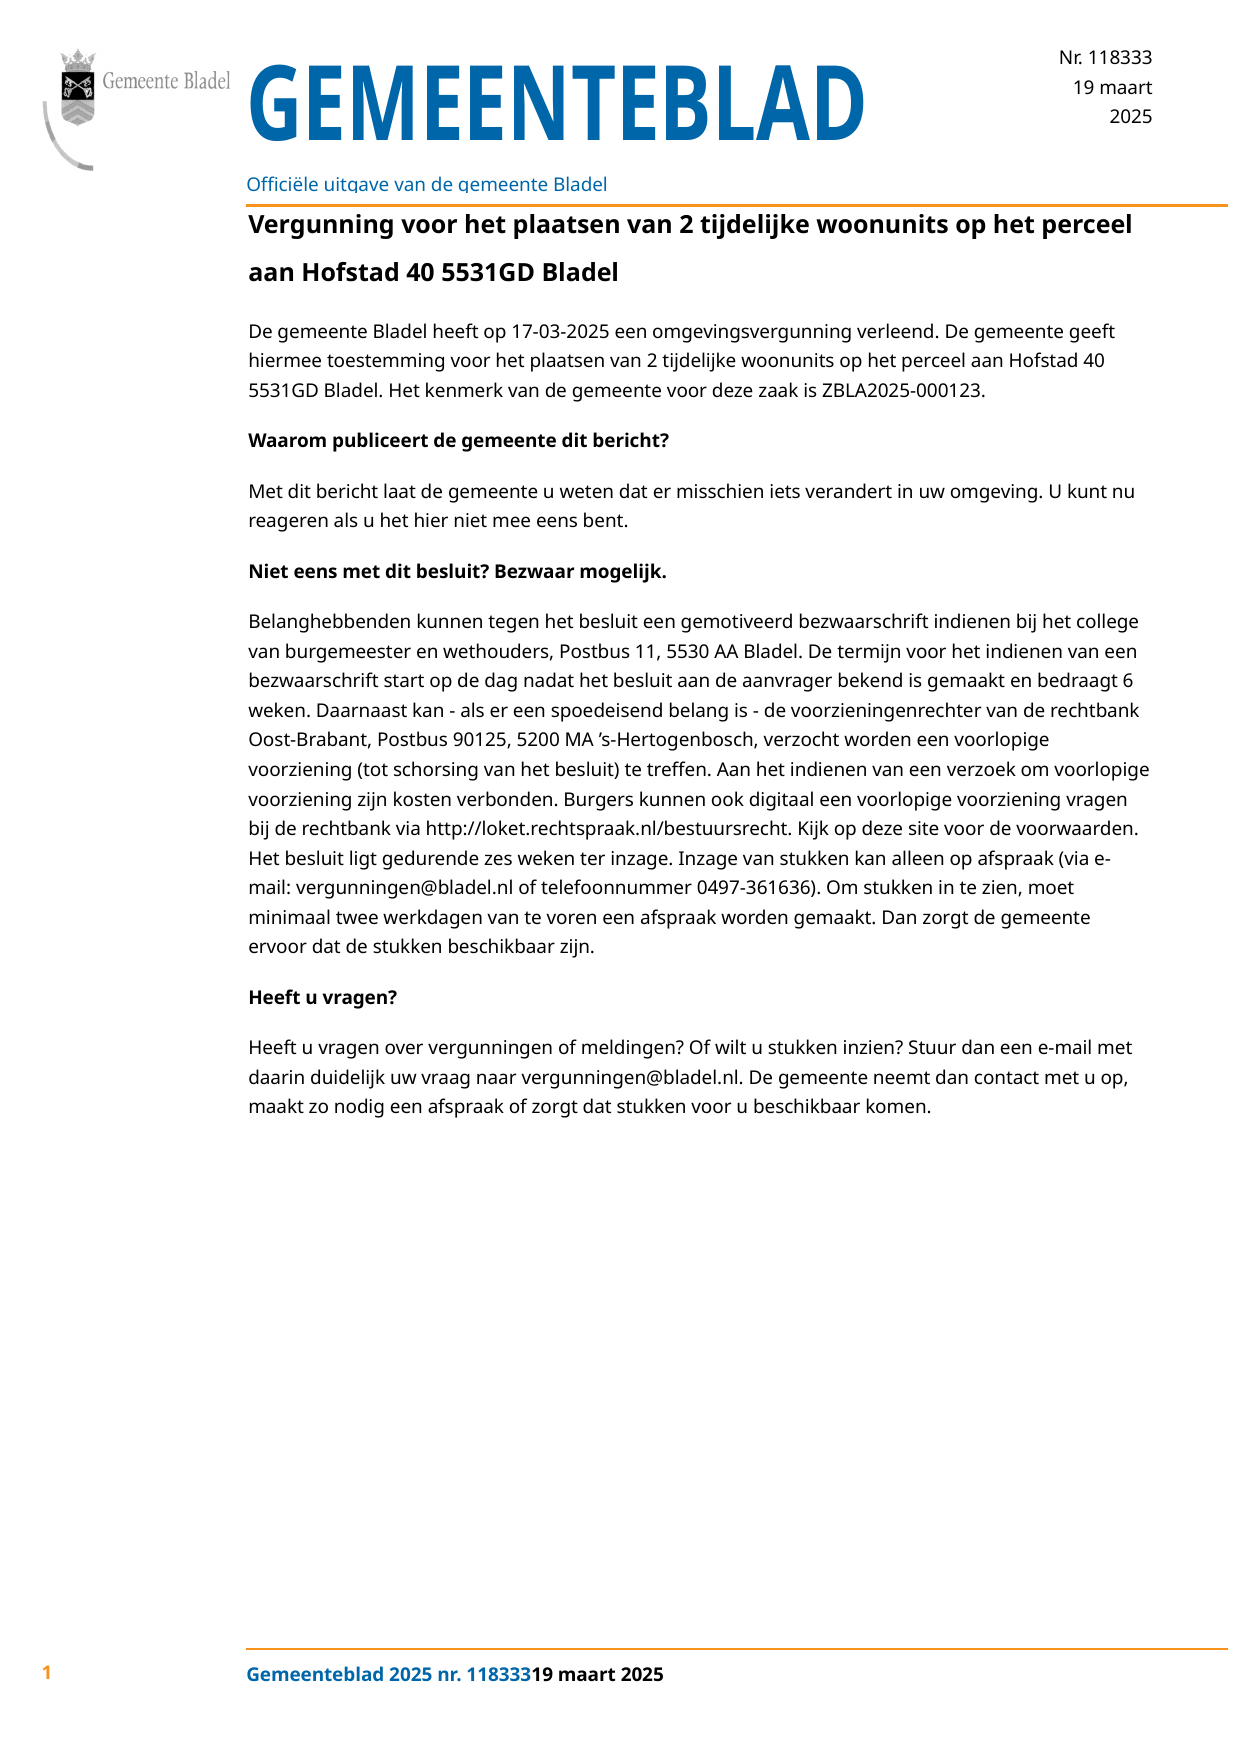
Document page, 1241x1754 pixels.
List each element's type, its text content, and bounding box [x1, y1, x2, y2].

text Heeft u vragen? [248, 984, 1152, 1010]
text Met dit bericht laat de gemeente u weten dat er misschien iets verandert in uw omgeving. U kunt nu reageren als u het hier niet mee eens bent. [248, 478, 1152, 533]
text Vergunning voor het plaatsen van 2 tijdelijke woonunits op het perceel aan Hofstad 40 5531GD Bladel [248, 207, 1152, 288]
text Heeft u vragen over vergunningen of meldingen? Of wilt u stukken inzien? Stuur dan een e-mail met daarin duidelijk uw vraag naar vergunningen@bladel.nl. De gemeente neemt dan contact met u op, maakt zo nodig een afspraak of zorgt dat stukken voor u beschikbaar komen. [248, 1034, 1152, 1119]
text De gemeente Bladel heeft op 17-03-2025 een omgevingsvergunning verleend. De gemeente geeft hiermee toestemming voor het plaatsen van 2 tijdelijke woonunits op het perceel aan Hofstad 40 5531GD Bladel. Het kenmerk van de gemeente voor deze zaak is ZBLA2025-000123. [248, 318, 1152, 403]
text Waarom publiceert de gemeente dit bericht? [248, 427, 1152, 453]
text Belanghebbenden kunnen tegen het besluit een gemotiveerd bezwaarschrift indienen bij het college van burgemeester en wethouders, Postbus 11, 5530 AA Bladel. De termijn voor het indienen van een bezwaarschrift start op de dag nadat het besluit aan de aanvrager bekend is gemaakt en bedraagt 6 weken. Daarnaast kan - als er een spoedeisend belang is - de voorzieningenrechter van de rechtbank Oost-Brabant, Postbus 90125, 5200 MA ’s-Hertogenbosch, verzocht worden een voorlopige voorziening (tot schorsing van het besluit) te treffen. Aan het indienen van een verzoek om voorlopige voorziening zijn kosten verbonden. Burgers kunnen ook digitaal een voorlopige voorziening vragen bij de rechtbank via http://loket.rechtspraak.nl/bestuursrecht. Kijk op deze site voor de voorwaarden. Het besluit ligt gedurende zes weken ter inzage. Inzage van stukken kan alleen op afspraak (via e-mail: vergunningen@bladel.nl of telefoonnummer 0497-361636). Om stukken in te zien, moet minimaal twee werkdagen van te voren een afspraak worden gemaakt. Dan zorgt de gemeente ervoor dat de stukken beschikbaar zijn. [248, 608, 1152, 959]
text Niet eens met dit besluit? Bezwaar mogelijk. [248, 558, 1152, 584]
picture [41, 47, 231, 172]
